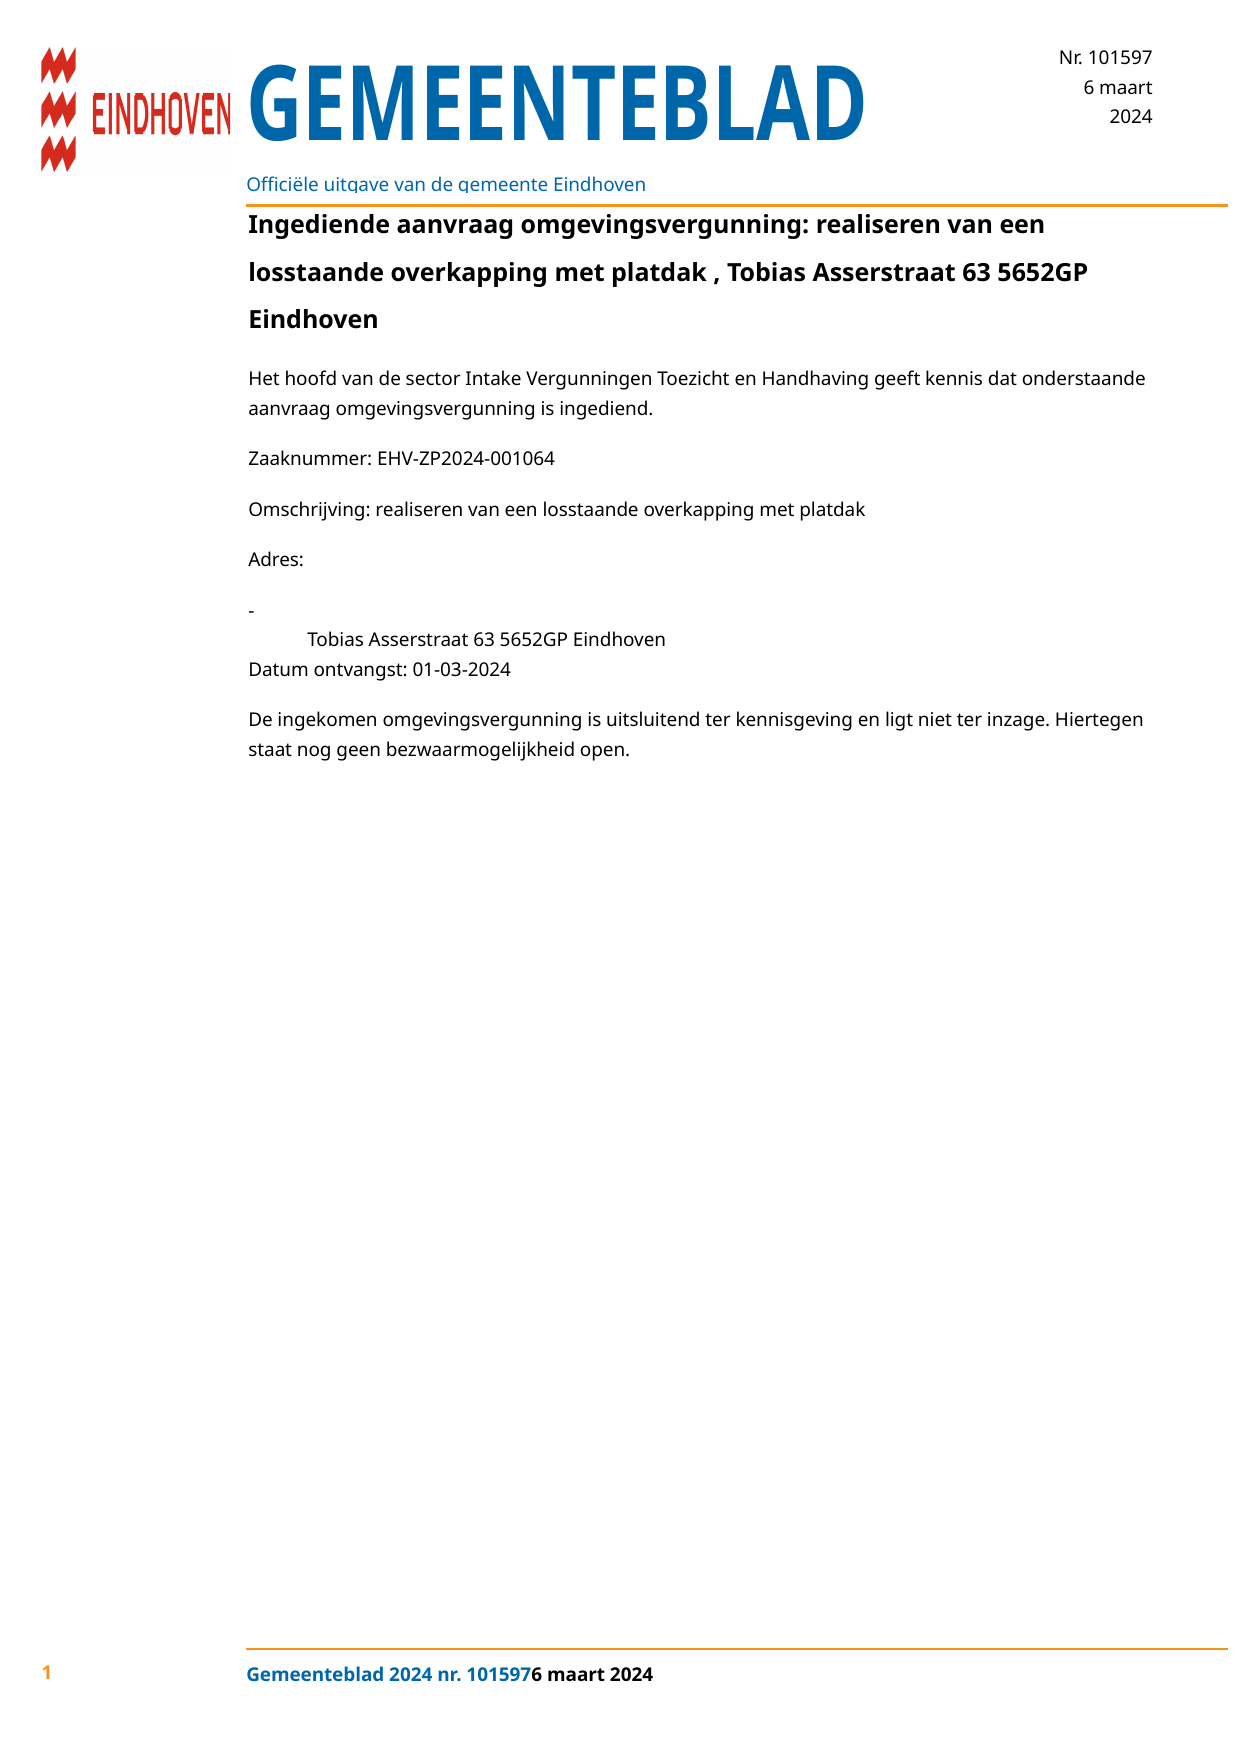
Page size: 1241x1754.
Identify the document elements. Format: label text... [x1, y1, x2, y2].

text De ingekomen omgevingsvergunning is uitsluitend ter kennisgeving en ligt niet ter inzage. Hiertegen staat nog geen bezwaarmogelijkheid open. [248, 706, 1152, 762]
text Ingediende aanvraag omgevingsvergunning: realiseren van een losstaande overkapping met platdak , Tobias Asserstraat 63 5652GP Eindhoven [248, 207, 1152, 336]
picture [41, 47, 231, 172]
list Tobias Asserstraat 63 5652GP Eindhoven [248, 626, 1152, 652]
text Zaaknummer: EHV-ZP2024-001064 [248, 446, 1152, 471]
text Omschrijving: realiseren van een losstaande overkapping met platdak [248, 496, 1152, 522]
text Adres: [248, 546, 1152, 572]
text Datum ontvangst: 01-03-2024 [248, 656, 1152, 682]
text Het hoofd van de sector Intake Vergunningen Toezicht en Handhaving geeft kennis dat onderstaande aanvraag omgevingsvergunning is ingediend. [248, 366, 1152, 421]
